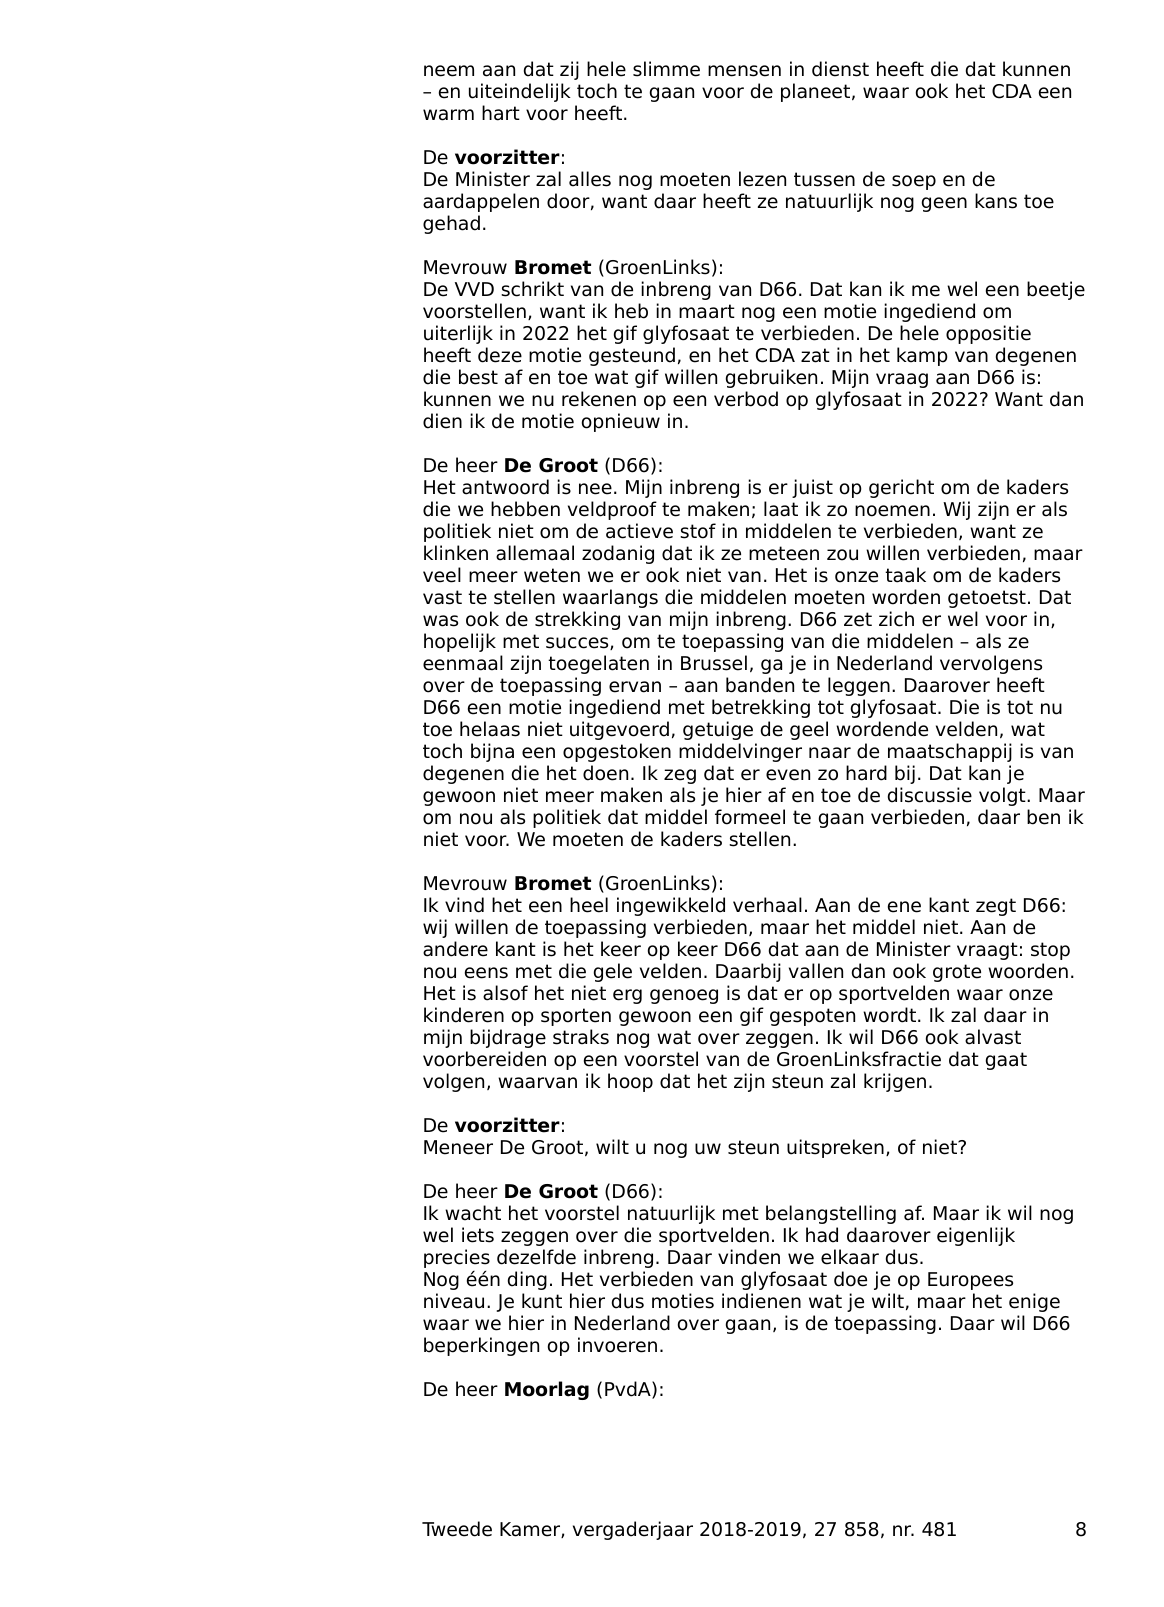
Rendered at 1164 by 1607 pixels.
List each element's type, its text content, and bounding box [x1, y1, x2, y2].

text De heer Moorlag (PvdA): [422, 1379, 1087, 1401]
text De Minister zal alles nog moeten lezen tussen de soep en de aardappelen door, want daar heeft ze natuurlijk nog geen kans toe gehad. [422, 169, 1087, 235]
text De voorzitter: [422, 1115, 1087, 1137]
text Mevrouw Bromet (GroenLinks): [422, 873, 1087, 895]
text De voorzitter: [422, 147, 1087, 169]
text Mevrouw Bromet (GroenLinks): [422, 257, 1087, 279]
text Ik wacht het voorstel natuurlijk met belangstelling af. Maar ik wil nog wel iets zeggen over die sportvelden. Ik had daarover eigenlijk precies dezelfde inbreng. Daar vinden we elkaar dus. [422, 1203, 1087, 1269]
text neem aan dat zij hele slimme mensen in dienst heeft die dat kunnen – en uiteindelijk toch te gaan voor de planeet, waar ook het CDA een warm hart voor heeft. [422, 59, 1087, 125]
text Meneer De Groot, wilt u nog uw steun uitspreken, of niet? [422, 1137, 1087, 1159]
text Ik vind het een heel ingewikkeld verhaal. Aan de ene kant zegt D66: wij willen de toepassing verbieden, maar het middel niet. Aan de andere kant is het keer op keer D66 dat aan de Minister vraagt: stop nou eens met die gele velden. Daarbij vallen dan ook grote woorden. Het is alsof het niet erg genoeg is dat er op sportvelden waar onze kinderen op sporten gewoon een gif gespoten wordt. Ik zal daar in mijn bijdrage straks nog wat over zeggen. Ik wil D66 ook alvast voorbereiden op een voorstel van de GroenLinksfractie dat gaat volgen, waarvan ik hoop dat het zijn steun zal krijgen. [422, 895, 1087, 1093]
text De heer De Groot (D66): [422, 1181, 1087, 1203]
text De heer De Groot (D66): [422, 455, 1087, 477]
text Het antwoord is nee. Mijn inbreng is er juist op gericht om de kaders die we hebben veldproof te maken; laat ik zo noemen. Wij zijn er als politiek niet om de actieve stof in middelen te verbieden, want ze klinken allemaal zodanig dat ik ze meteen zou willen verbieden, maar veel meer weten we er ook niet van. Het is onze taak om de kaders vast te stellen waarlangs die middelen moeten worden getoetst. Dat was ook de strekking van mijn inbreng. D66 zet zich er wel voor in, hopelijk met succes, om te toepassing van die middelen – als ze eenmaal zijn toegelaten in Brussel, ga je in Nederland vervolgens over de toepassing ervan – aan banden te leggen. Daarover heeft D66 een motie ingediend met betrekking tot glyfosaat. Die is tot nu toe helaas niet uitgevoerd, getuige de geel wordende velden, wat toch bijna een opgestoken middelvinger naar de maatschappij is van degenen die het doen. Ik zeg dat er even zo hard bij. Dat kan je gewoon niet meer maken als je hier af en toe de discussie volgt. Maar om nou als politiek dat middel formeel te gaan verbieden, daar ben ik niet voor. We moeten de kaders stellen. [422, 477, 1087, 851]
text Nog één ding. Het verbieden van glyfosaat doe je op Europees niveau. Je kunt hier dus moties indienen wat je wilt, maar het enige waar we hier in Nederland over gaan, is de toepassing. Daar wil D66 beperkingen op invoeren. [422, 1269, 1087, 1357]
text De VVD schrikt van de inbreng van D66. Dat kan ik me wel een beetje voorstellen, want ik heb in maart nog een motie ingediend om uiterlijk in 2022 het gif glyfosaat te verbieden. De hele oppositie heeft deze motie gesteund, en het CDA zat in het kamp van degenen die best af en toe wat gif willen gebruiken. Mijn vraag aan D66 is: kunnen we nu rekenen op een verbod op glyfosaat in 2022? Want dan dien ik de motie opnieuw in. [422, 279, 1087, 433]
